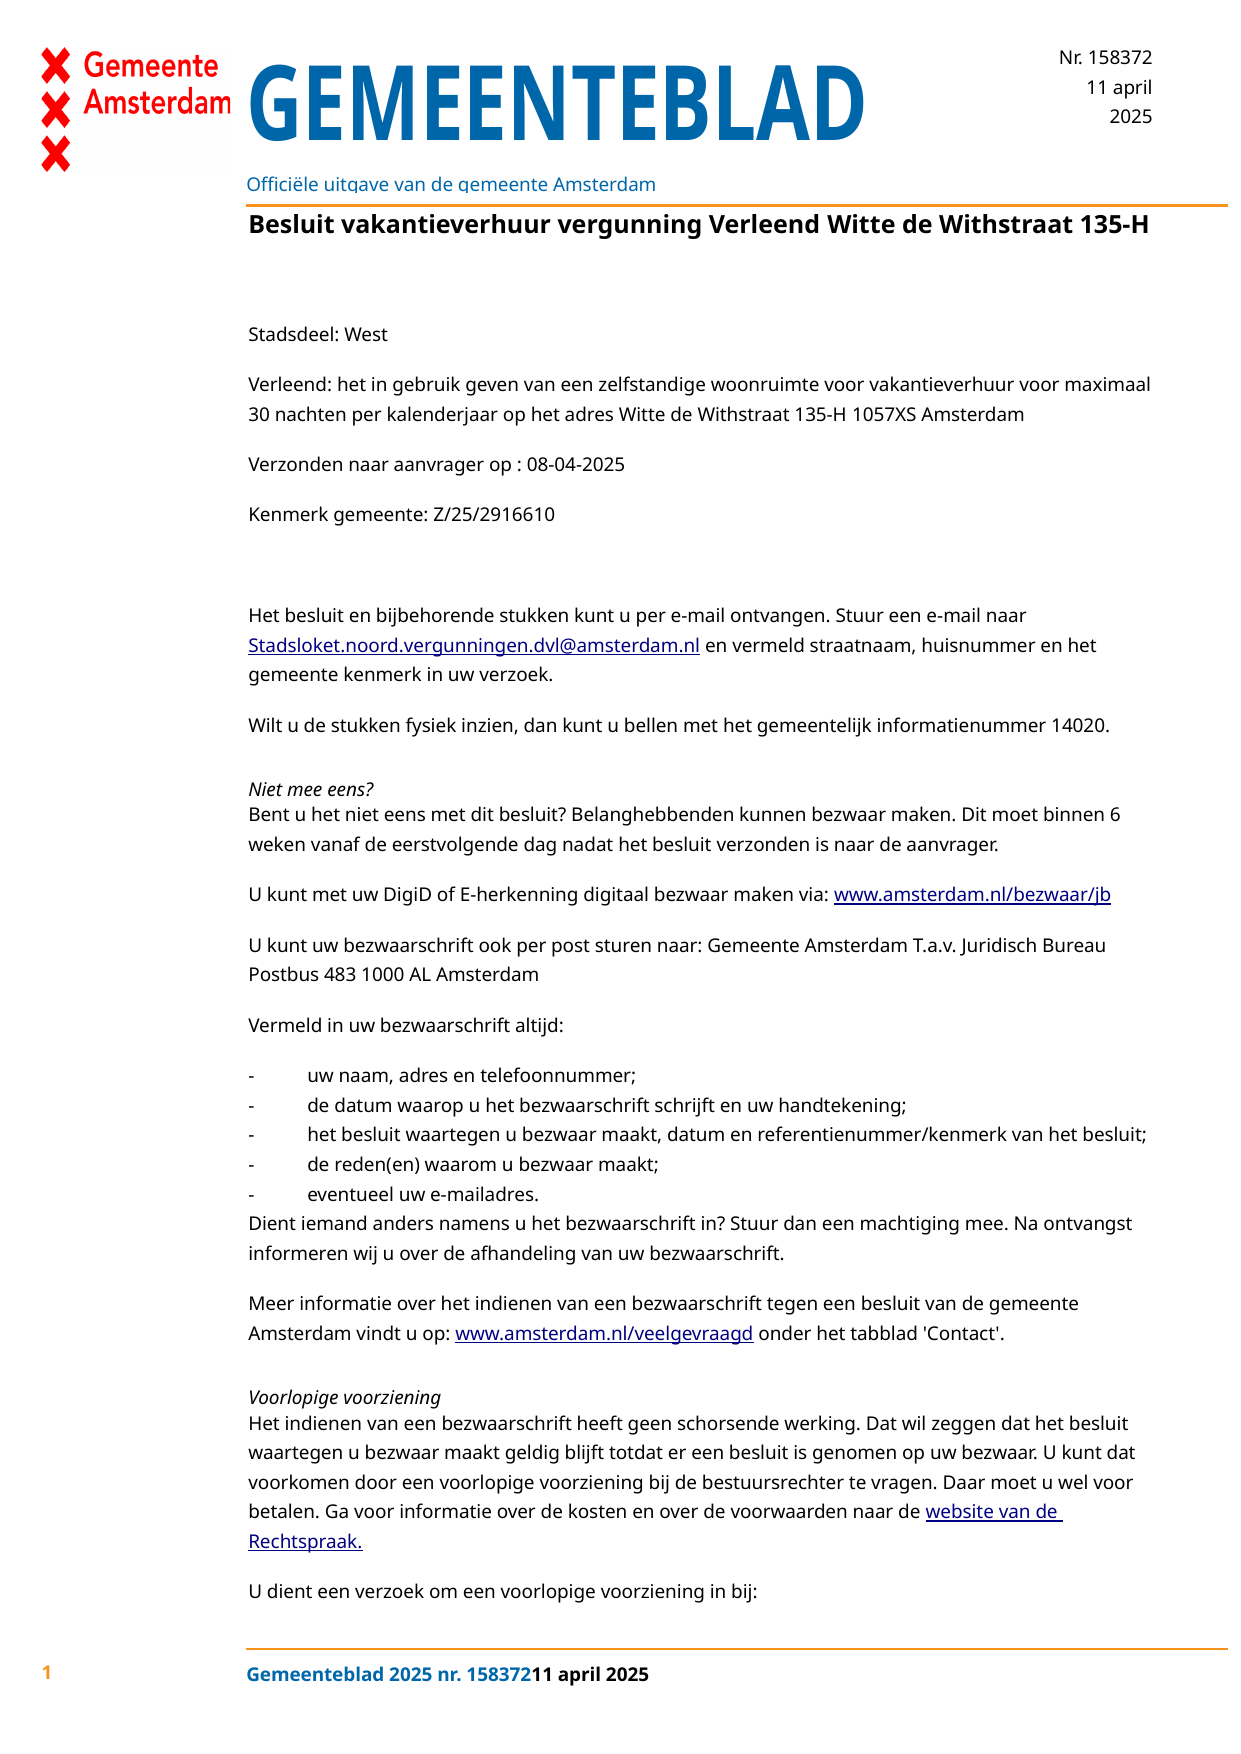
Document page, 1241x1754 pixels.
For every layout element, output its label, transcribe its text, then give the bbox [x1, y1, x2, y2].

text Verzonden naar aanvrager op : 08-04-2025 [248, 451, 1152, 477]
list de reden(en) waarom u bezwaar maakt; [248, 1151, 1152, 1177]
text U dient een verzoek om een voorlopige voorziening in bij: [248, 1578, 1152, 1604]
text Stadsdeel: West [248, 321, 1152, 346]
text Bent u het niet eens met dit besluit? Belanghebbenden kunnen bezwaar maken. Dit moet binnen 6 weken vanaf de eerstvolgende dag nadat het besluit verzonden is naar de aanvrager. [248, 802, 1152, 857]
list uw naam, adres en telefoonnummer; [248, 1062, 1152, 1088]
text Het indienen van een bezwaarschrift heeft geen schorsende werking. Dat wil zeggen dat het besluit waartegen u bezwaar maakt geldig blijft totdat er een besluit is genomen op uw bezwaar. U kunt dat voorkomen door een voorlopige voorziening bij de bestuursrechter te vragen. Daar moet u wel voor betalen. Ga voor informatie over de kosten en over de voorwaarden naar de website van de Rechtspraak. [248, 1410, 1152, 1554]
text Meer informatie over het indienen van een bezwaarschrift tegen een besluit van de gemeente Amsterdam vindt u op: www.amsterdam.nl/veelgevraagd onder het tabblad 'Contact'. [248, 1290, 1152, 1346]
list het besluit waartegen u bezwaar maakt, datum en referentienummer/kenmerk van het besluit; [248, 1122, 1152, 1147]
text Wilt u de stukken fysiek inzien, dan kunt u bellen met het gemeentelijk informatienummer 14020. [248, 712, 1152, 738]
text Voorlopige voorziening [248, 1384, 1152, 1410]
list eventueel uw e-mailadres. [248, 1181, 1152, 1207]
text U kunt uw bezwaarschrift ook per post sturen naar: Gemeente Amsterdam T.a.v. Juridisch Bureau Postbus 483 1000 AL Amsterdam [248, 932, 1152, 987]
list de datum waarop u het bezwaarschrift schrijft en uw handtekening; [248, 1092, 1152, 1118]
text U kunt met uw DigiD of E-herkenning digitaal bezwaar maken via: www.amsterdam.nl/bezwaar/jb [248, 882, 1152, 907]
text Het besluit en bijbehorende stukken kunt u per e-mail ontvangen. Stuur een e-mail naar Stadsloket.noord.vergunningen.dvl@amsterdam.nl en vermeld straatnaam, huisnummer en het gemeente kenmerk in uw verzoek. [248, 602, 1152, 687]
text Besluit vakantieverhuur vergunning Verleend Witte de Withstraat 135-H [248, 207, 1152, 241]
picture [41, 47, 231, 172]
text Verleend: het in gebruik geven van een zelfstandige woonruimte voor vakantieverhuur voor maximaal 30 nachten per kalenderjaar op het adres Witte de Withstraat 135-H 1057XS Amsterdam [248, 371, 1152, 426]
text Dient iemand anders namens u het bezwaarschrift in? Stuur dan een machtiging mee. Na ontvangst informeren wij u over de afhandeling van uw bezwaarschrift. [248, 1210, 1152, 1266]
text Kenmerk gemeente: Z/25/2916610 [248, 502, 1152, 527]
text Vermeld in uw bezwaarschrift altijd: [248, 1012, 1152, 1038]
text Niet mee eens? [248, 776, 1152, 802]
